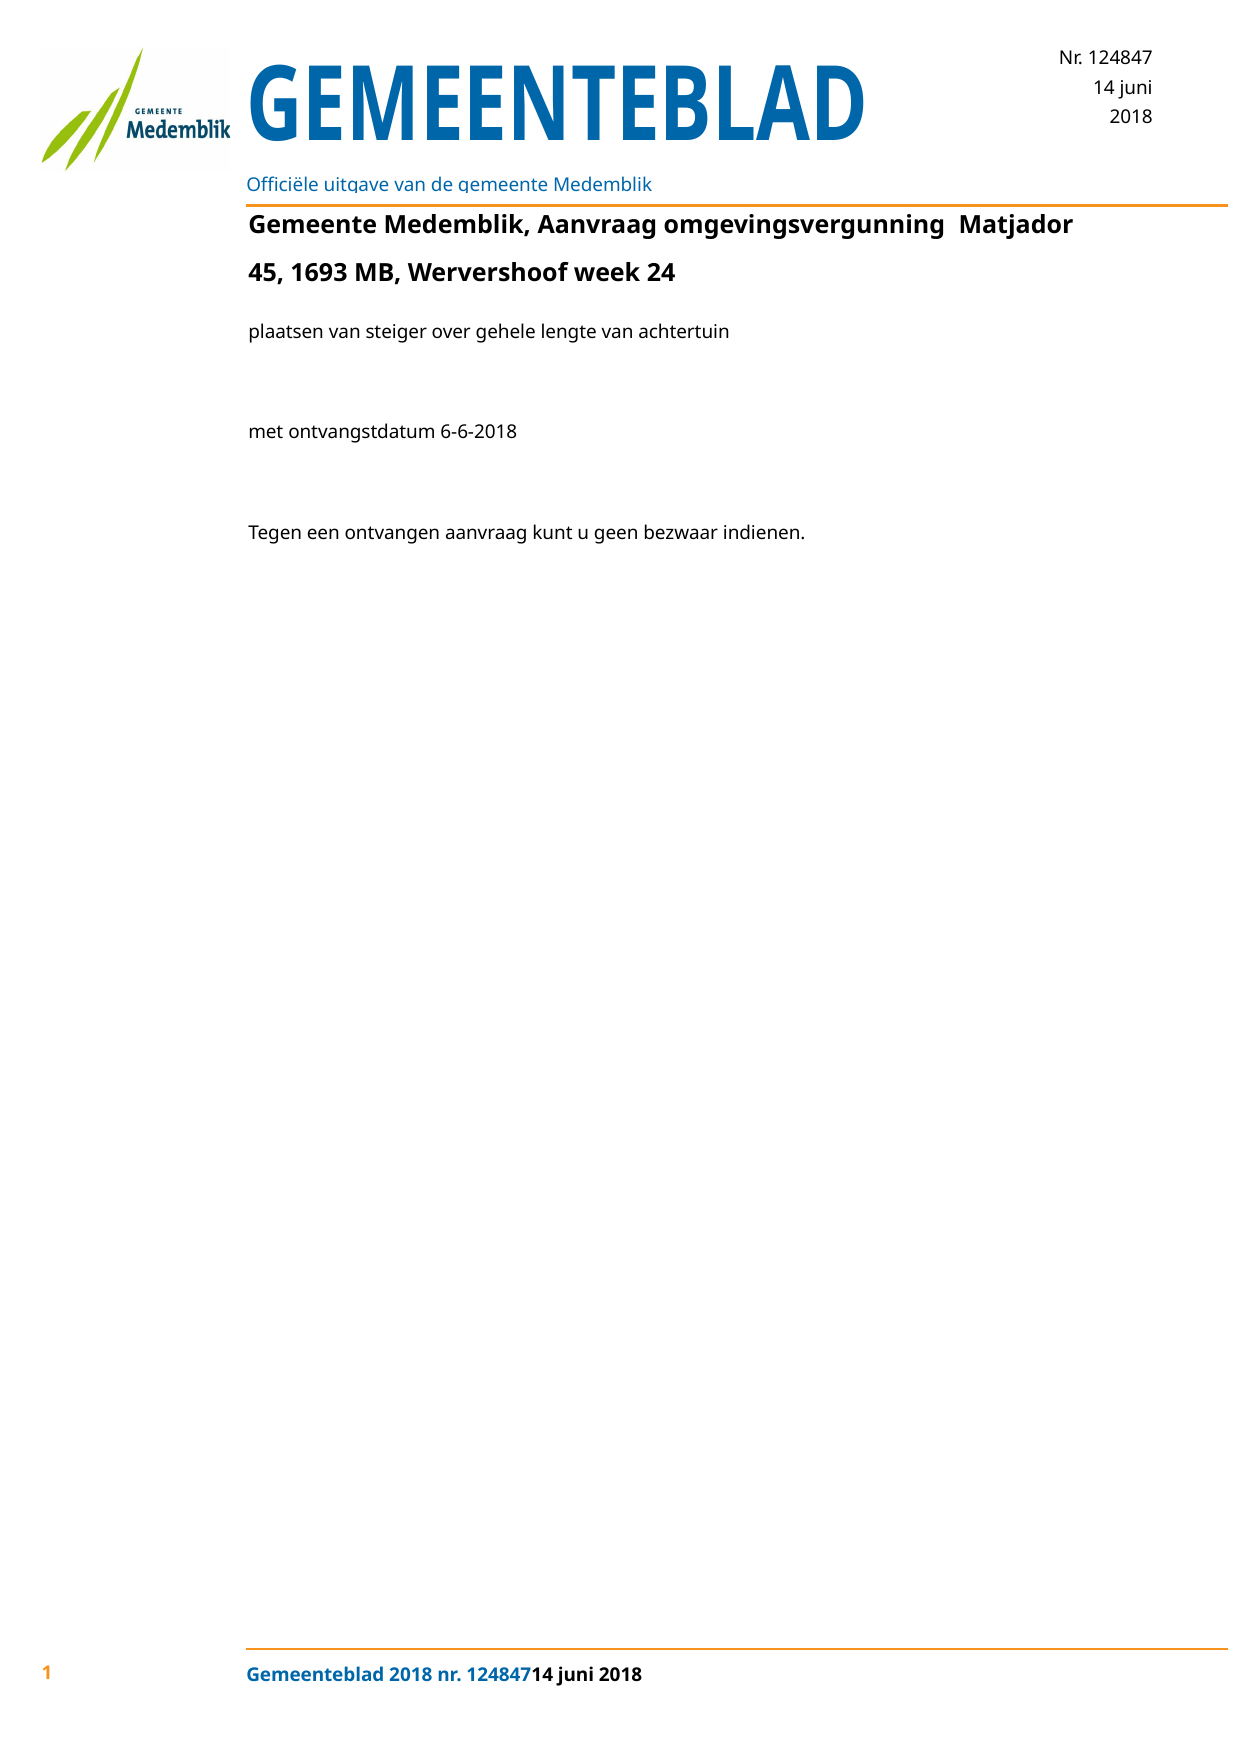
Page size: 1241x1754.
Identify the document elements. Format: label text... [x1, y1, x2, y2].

text Tegen een ontvangen aanvraag kunt u geen bezwaar indienen. [248, 519, 1152, 545]
text Gemeente Medemblik, Aanvraag omgevingsvergunning Matjador 45, 1693 MB, Wervershoof week 24 [248, 207, 1152, 288]
text met ontvangstdatum 6-6-2018 [248, 419, 1152, 444]
text plaatsen van steiger over gehele lengte van achtertuin [248, 318, 1152, 344]
picture [41, 47, 231, 172]
